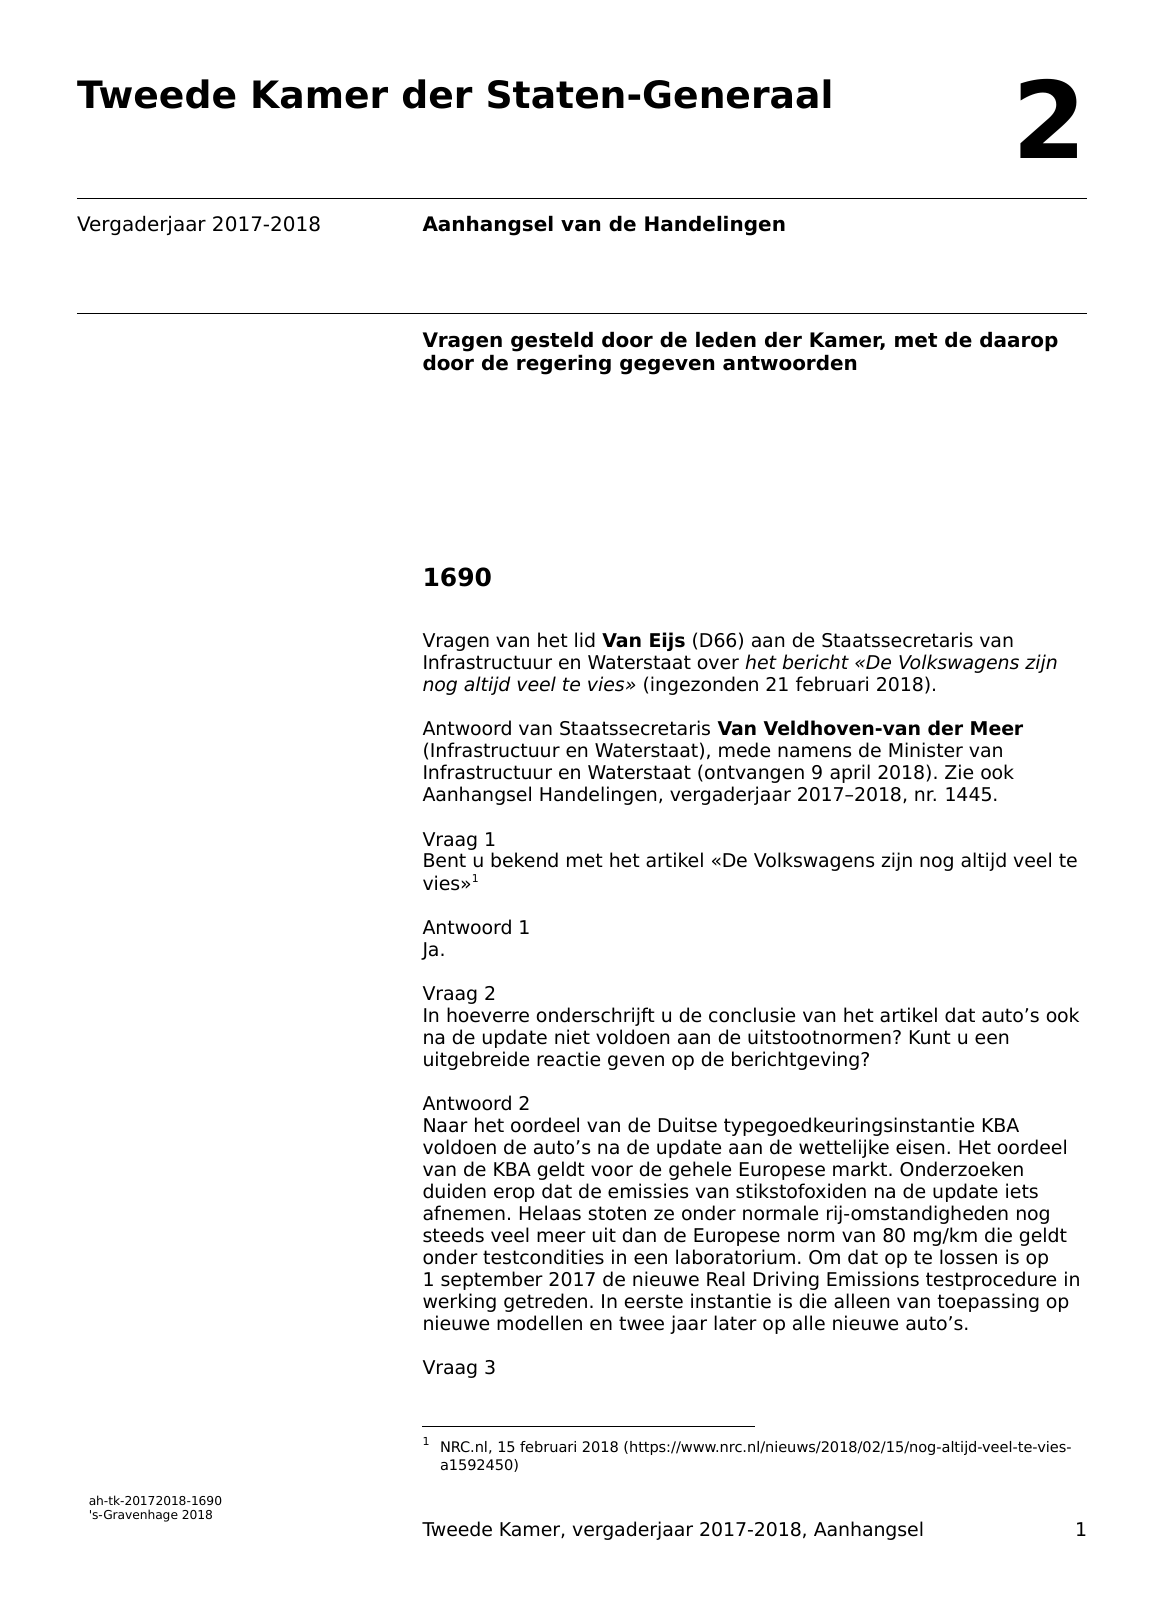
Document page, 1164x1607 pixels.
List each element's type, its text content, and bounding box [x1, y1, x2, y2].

text ah-tk-20172018-1690 [88, 1494, 323, 1508]
table_cell [77, 314, 422, 375]
text In hoeverre onderschrijft u de conclusie van het artikel dat auto’s ook na de update niet voldoen aan de uitstootnormen? Kunt u een uitgebreide reactie geven op de berichtgeving? [422, 1005, 1087, 1071]
table_header 2 [886, 59, 1087, 198]
text Antwoord van Staatssecretaris Van Veldhoven-van der Meer (Infrastructuur en Waterstaat), mede namens de Minister van Infrastructuur en Waterstaat (ontvangen 9 april 2018). Zie ook Aanhangsel Handelingen, vergaderjaar 2017–2018, nr. 1445. [422, 718, 1087, 806]
text 's-Gravenhage 2018 [88, 1508, 323, 1522]
text NRC.nl, 15 februari 2018 (https://www.nrc.nl/nieuws/2018/02/15/nog-altijd-veel-te-vies-a1592450) [422, 1435, 1087, 1474]
text Vragen van het lid Van Eijs (D66) aan de Staatssecretaris van Infrastructuur en Waterstaat over het bericht «De Volkswagens zijn nog altijd veel te vies» (ingezonden 21 februari 2018). [422, 630, 1087, 696]
text Antwoord 1 [422, 917, 1087, 938]
text 1690 [422, 563, 1087, 592]
table_cell Vragen gesteld door de leden der Kamer, met de daarop door de regering gegeven antwoorden [422, 314, 1087, 375]
text Naar het oordeel van de Duitse typegoedkeuringsinstantie KBA voldoen de auto’s na de update aan de wettelijke eisen. Het oordeel van de KBA geldt voor de gehele Europese markt. Onderzoeken duiden erop dat de emissies van stikstofoxiden na de update iets afnemen. Helaas stoten ze onder normale rij-omstandigheden nog steeds veel meer uit dan de Europese norm van 80 mg/km die geldt onder testcondities in een laboratorium. Om dat op te lossen is op 1 september 2017 de nieuwe Real Driving Emissions testprocedure in werking getreden. In eerste instantie is die alleen van toepassing op nieuwe modellen en twee jaar later op alle nieuwe auto’s. [422, 1115, 1087, 1334]
text Vraag 3 [422, 1357, 1087, 1379]
text Vraag 1 [422, 828, 1087, 850]
table_header Tweede Kamer der Staten-Generaal [77, 59, 886, 198]
table_cell Vergaderjaar 2017-2018 [77, 199, 422, 313]
text Ja. [422, 938, 1087, 961]
text Vraag 2 [422, 983, 1087, 1005]
text Bent u bekend met het artikel «De Volkswagens zijn nog altijd veel te vies» [422, 850, 1087, 894]
text Antwoord 2 [422, 1093, 1087, 1115]
table_cell Aanhangsel van de Handelingen [422, 199, 1087, 313]
